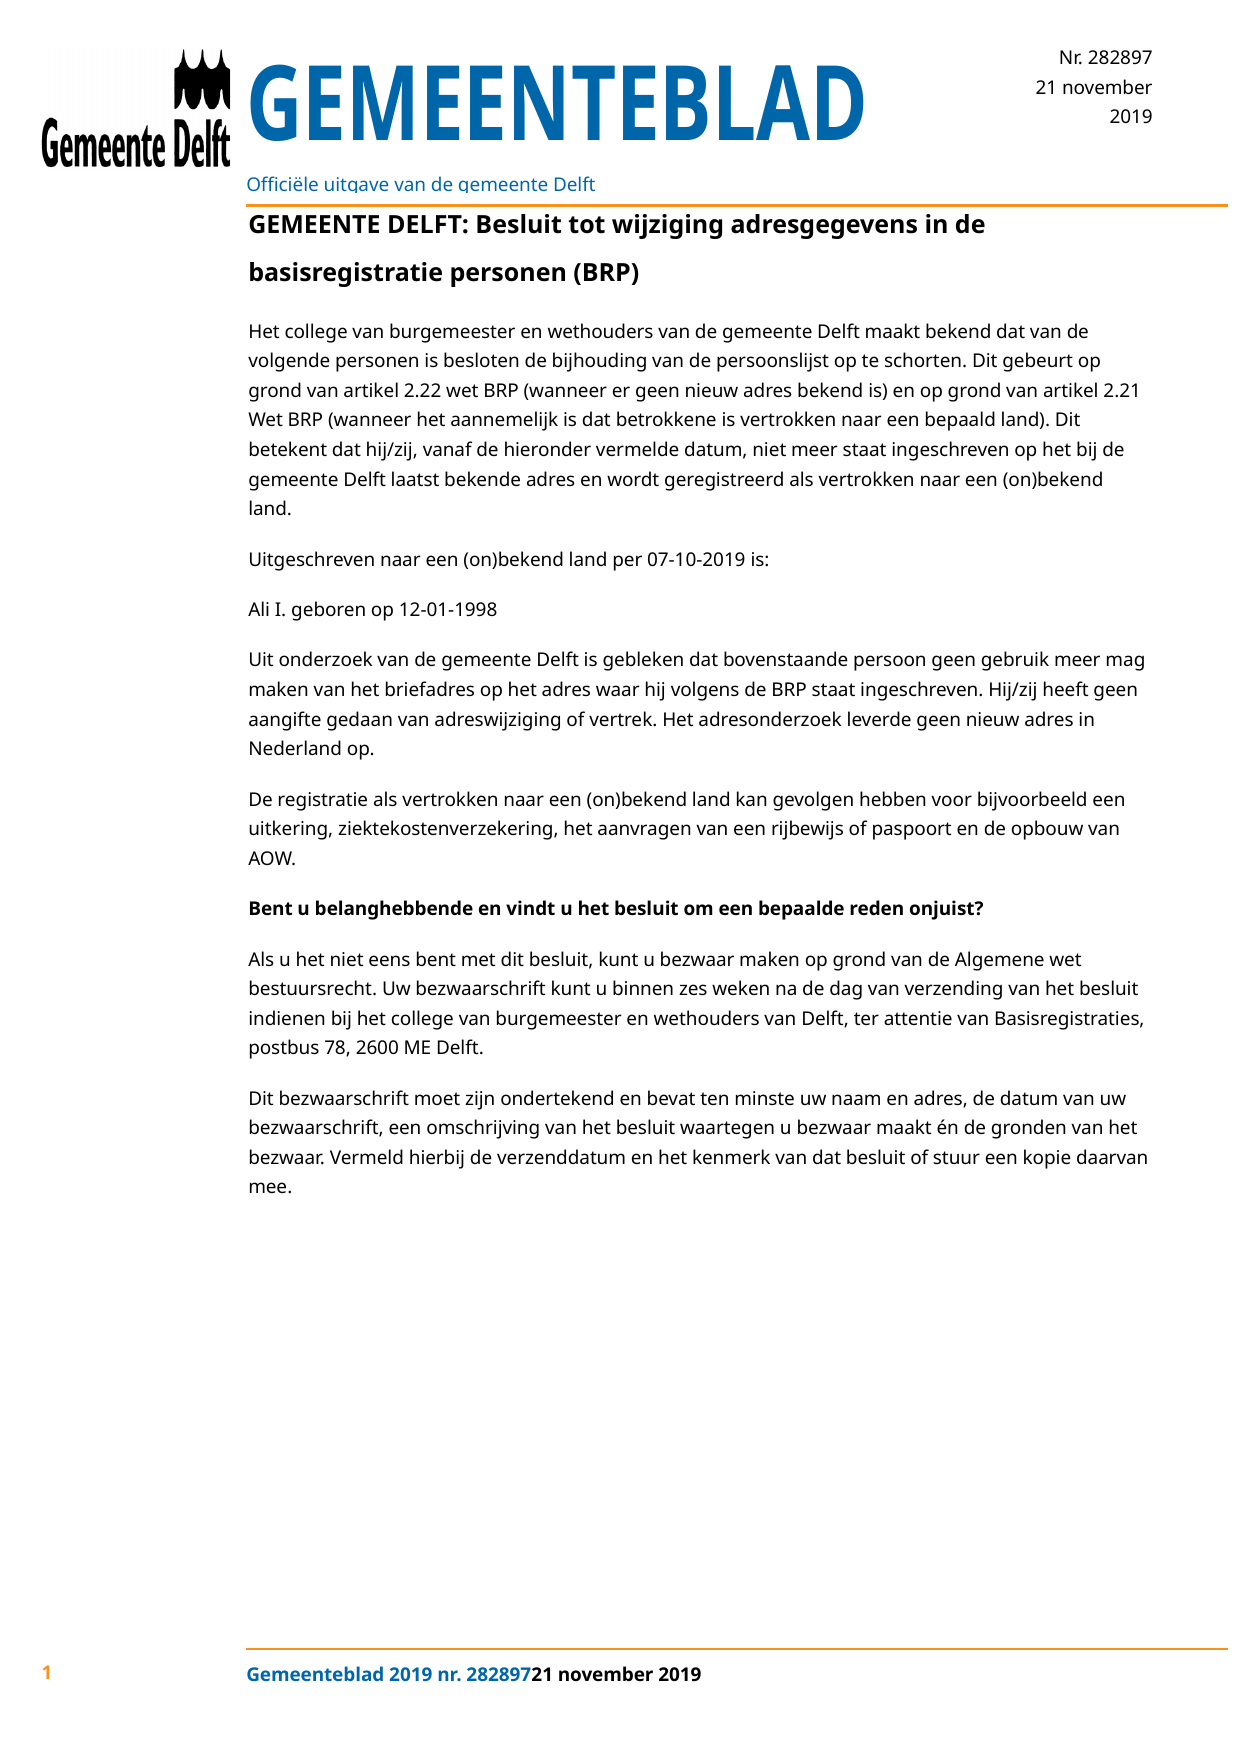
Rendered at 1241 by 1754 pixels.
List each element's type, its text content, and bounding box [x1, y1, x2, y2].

picture [41, 47, 231, 172]
text Uit onderzoek van de gemeente Delft is gebleken dat bovenstaande persoon geen gebruik meer mag maken van het briefadres op het adres waar hij volgens de BRP staat ingeschreven. Hij/zij heeft geen aangifte gedaan van adreswijziging of vertrek. Het adresonderzoek leverde geen nieuw adres in Nederland op. [248, 647, 1152, 761]
text Ali I. geboren op 12-01-1998 [248, 596, 1152, 622]
text De registratie als vertrokken naar een (on)bekend land kan gevolgen hebben voor bijvoorbeeld een uitkering, ziektekostenverzekering, het aanvragen van een rijbewijs of paspoort en de opbouw van AOW. [248, 786, 1152, 871]
text Het college van burgemeester en wethouders van de gemeente Delft maakt bekend dat van de volgende personen is besloten de bijhouding van de persoonslijst op te schorten. Dit gebeurt op grond van artikel 2.22 wet BRP (wanneer er geen nieuw adres bekend is) en op grond van artikel 2.21 Wet BRP (wanneer het aannemelijk is dat betrokkene is vertrokken naar een bepaald land). Dit betekent dat hij/zij, vanaf de hieronder vermelde datum, niet meer staat ingeschreven op het bij de gemeente Delft laatst bekende adres en wordt geregistreerd als vertrokken naar een (on)bekend land. [248, 318, 1152, 521]
text Dit bezwaarschrift moet zijn ondertekend en bevat ten minste uw naam en adres, de datum van uw bezwaarschrift, een omschrijving van het besluit waartegen u bezwaar maakt én de gronden van het bezwaar. Vermeld hierbij de verzenddatum en het kenmerk van dat besluit of stuur een kopie daarvan mee. [248, 1085, 1152, 1199]
text GEMEENTE DELFT: Besluit tot wijziging adresgegevens in de basisregistratie personen (BRP) [248, 207, 1152, 288]
text Als u het niet eens bent met dit besluit, kunt u bezwaar maken op grond van de Algemene wet bestuursrecht. Uw bezwaarschrift kunt u binnen zes weken na de dag van verzending van het besluit indienen bij het college van burgemeester en wethouders van Delft, ter attentie van Basisregistraties, postbus 78, 2600 ME Delft. [248, 946, 1152, 1060]
text Uitgeschreven naar een (on)bekend land per 07-10-2019 is: [248, 546, 1152, 572]
text Bent u belanghebbende en vindt u het besluit om een bepaalde reden onjuist? [248, 895, 1152, 921]
